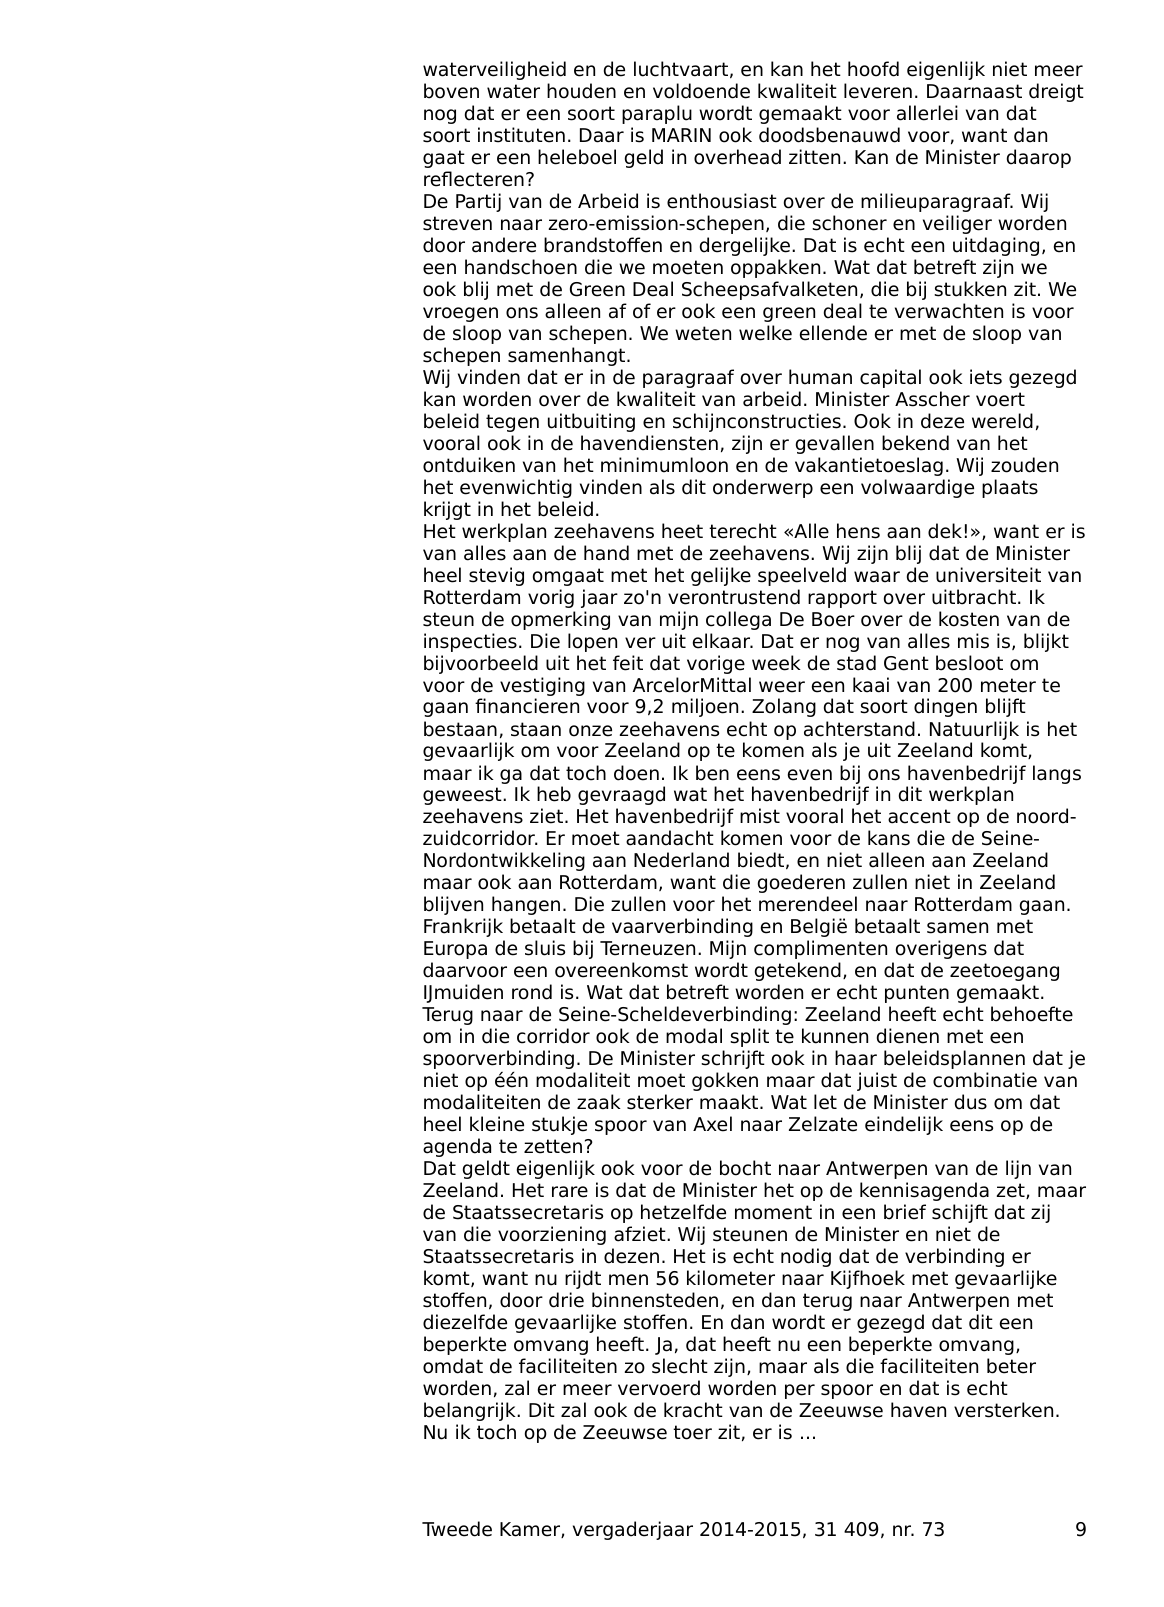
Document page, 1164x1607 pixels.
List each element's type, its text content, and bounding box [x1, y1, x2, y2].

text waterveiligheid en de luchtvaart, en kan het hoofd eigenlijk niet meer boven water houden en voldoende kwaliteit leveren. Daarnaast dreigt nog dat er een soort paraplu wordt gemaakt voor allerlei van dat soort instituten. Daar is MARIN ook doodsbenauwd voor, want dan gaat er een heleboel geld in overhead zitten. Kan de Minister daarop reflecteren? [422, 59, 1087, 191]
text Dat geldt eigenlijk ook voor de bocht naar Antwerpen van de lijn van Zeeland. Het rare is dat de Minister het op de kennisagenda zet, maar de Staatssecretaris op hetzelfde moment in een brief schijft dat zij van die voorziening afziet. Wij steunen de Minister en niet de Staatssecretaris in dezen. Het is echt nodig dat de verbinding er komt, want nu rijdt men 56 kilometer naar Kijfhoek met gevaarlijke stoffen, door drie binnensteden, en dan terug naar Antwerpen met diezelfde gevaarlijke stoffen. En dan wordt er gezegd dat dit een beperkte omvang heeft. Ja, dat heeft nu een beperkte omvang, omdat de faciliteiten zo slecht zijn, maar als die faciliteiten beter worden, zal er meer vervoerd worden per spoor en dat is echt belangrijk. Dit zal ook de kracht van de Zeeuwse haven versterken. [422, 1158, 1087, 1422]
text Nu ik toch op de Zeeuwse toer zit, er is ... [422, 1422, 1087, 1444]
text De Partij van de Arbeid is enthousiast over de milieuparagraaf. Wij streven naar zero-emission-schepen, die schoner en veiliger worden door andere brandstoffen en dergelijke. Dat is echt een uitdaging, en een handschoen die we moeten oppakken. Wat dat betreft zijn we ook blij met de Green Deal Scheepsafvalketen, die bij stukken zit. We vroegen ons alleen af of er ook een green deal te verwachten is voor de sloop van schepen. We weten welke ellende er met de sloop van schepen samenhangt. [422, 191, 1087, 367]
text Het werkplan zeehavens heet terecht «Alle hens aan dek!», want er is van alles aan de hand met de zeehavens. Wij zijn blij dat de Minister heel stevig omgaat met het gelijke speelveld waar de universiteit van Rotterdam vorig jaar zo'n verontrustend rapport over uitbracht. Ik steun de opmerking van mijn collega De Boer over de kosten van de inspecties. Die lopen ver uit elkaar. Dat er nog van alles mis is, blijkt bijvoorbeeld uit het feit dat vorige week de stad Gent besloot om voor de vestiging van ArcelorMittal weer een kaai van 200 meter te gaan financieren voor 9,2 miljoen. Zolang dat soort dingen blijft bestaan, staan onze zeehavens echt op achterstand. Natuurlijk is het gevaarlijk om voor Zeeland op te komen als je uit Zeeland komt, maar ik ga dat toch doen. Ik ben eens even bij ons havenbedrijf langs geweest. Ik heb gevraagd wat het havenbedrijf in dit werkplan zeehavens ziet. Het havenbedrijf mist vooral het accent op de noord-zuidcorridor. Er moet aandacht komen voor de kans die de Seine-Nordontwikkeling aan Nederland biedt, en niet alleen aan Zeeland maar ook aan Rotterdam, want die goederen zullen niet in Zeeland blijven hangen. Die zullen voor het merendeel naar Rotterdam gaan. Frankrijk betaalt de vaarverbinding en België betaalt samen met Europa de sluis bij Terneuzen. Mijn complimenten overigens dat daarvoor een overeenkomst wordt getekend, en dat de zeetoegang IJmuiden rond is. Wat dat betreft worden er echt punten gemaakt. Terug naar de Seine-Scheldeverbinding: Zeeland heeft echt behoefte om in die corridor ook de modal split te kunnen dienen met een spoorverbinding. De Minister schrijft ook in haar beleidsplannen dat je niet op één modaliteit moet gokken maar dat juist de combinatie van modaliteiten de zaak sterker maakt. Wat let de Minister dus om dat heel kleine stukje spoor van Axel naar Zelzate eindelijk eens op de agenda te zetten? [422, 521, 1087, 1158]
text Wij vinden dat er in de paragraaf over human capital ook iets gezegd kan worden over de kwaliteit van arbeid. Minister Asscher voert beleid tegen uitbuiting en schijnconstructies. Ook in deze wereld, vooral ook in de havendiensten, zijn er gevallen bekend van het ontduiken van het minimumloon en de vakantietoeslag. Wij zouden het evenwichtig vinden als dit onderwerp een volwaardige plaats krijgt in het beleid. [422, 367, 1087, 521]
